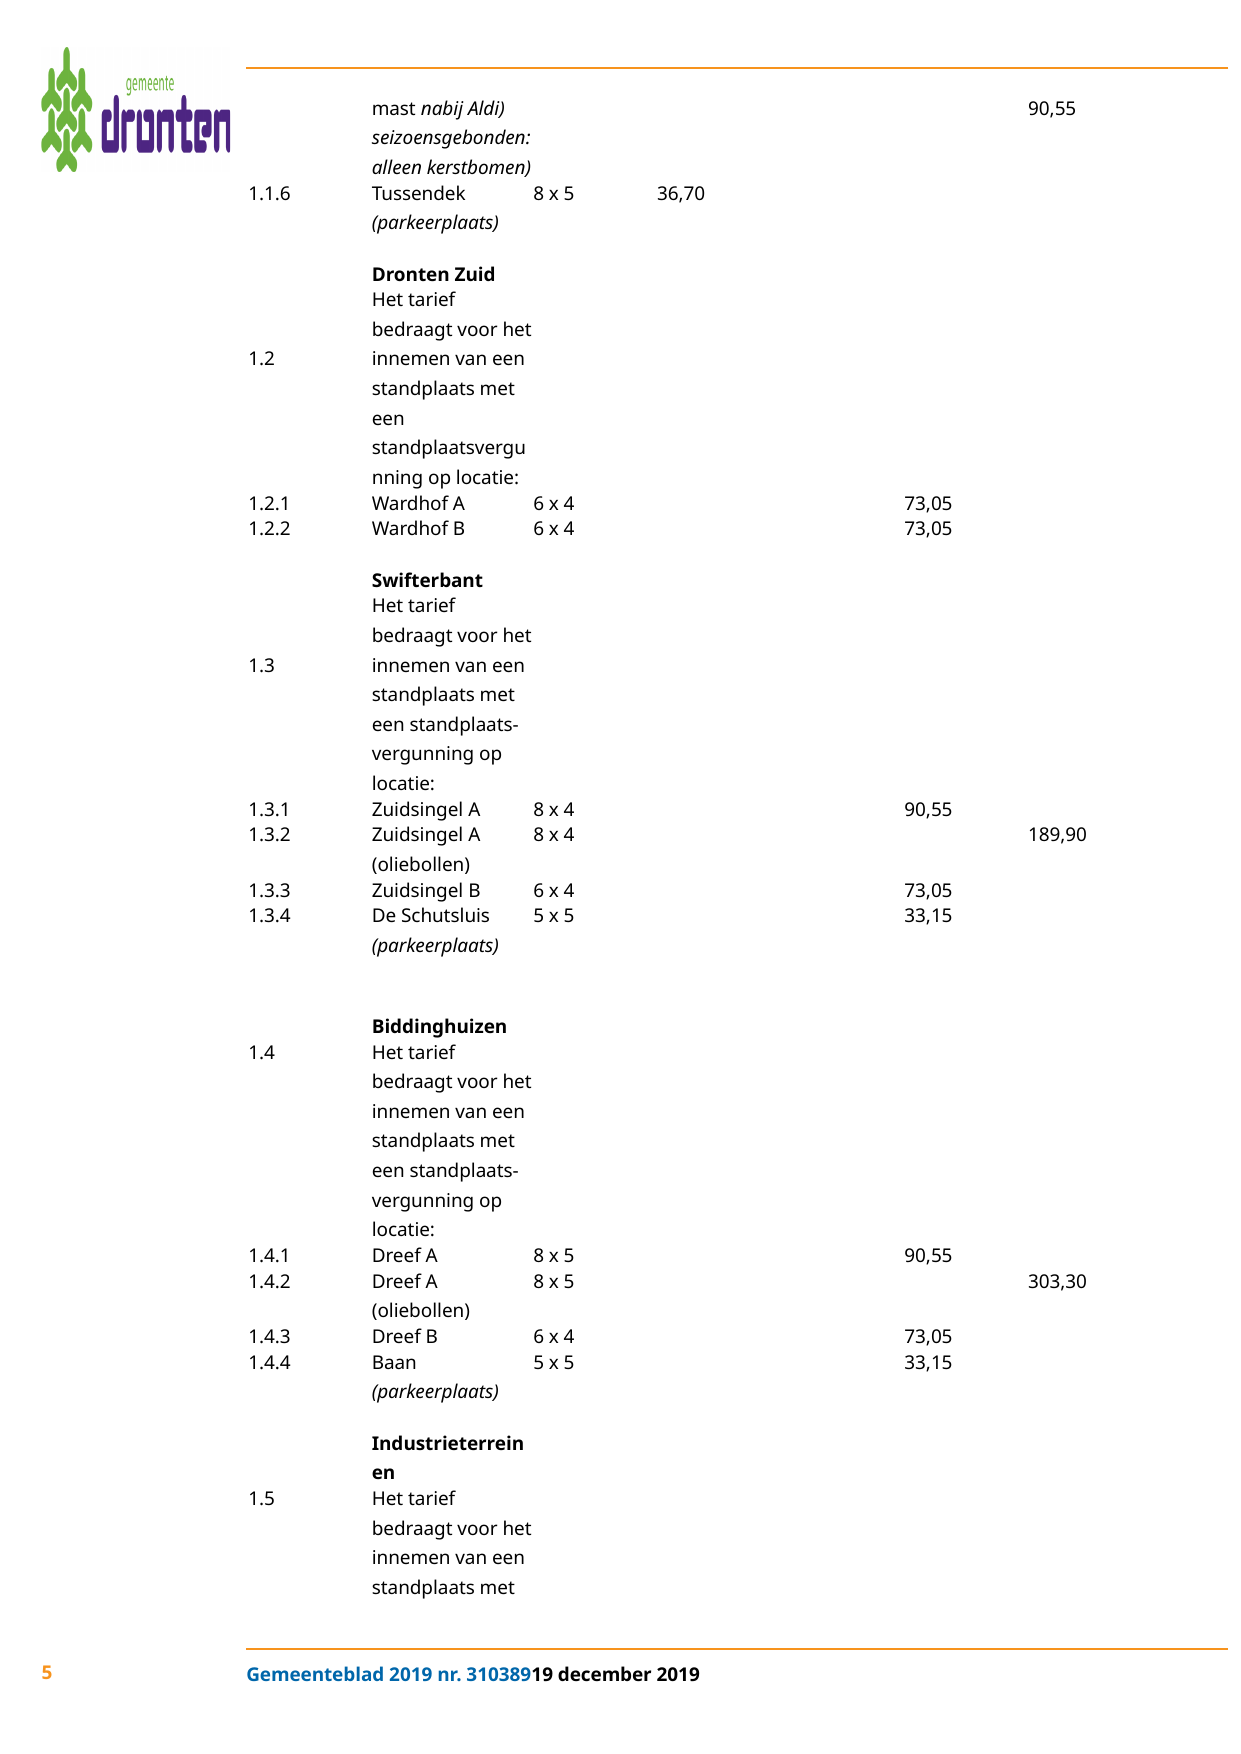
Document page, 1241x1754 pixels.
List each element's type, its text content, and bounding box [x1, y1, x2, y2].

table_cell [372, 1404, 533, 1430]
table_cell [533, 1485, 657, 1600]
table_cell [533, 261, 657, 286]
table_cell [657, 593, 780, 796]
table_cell [904, 1039, 1028, 1242]
table_cell [1028, 1323, 1152, 1349]
table_cell 33,15 [904, 1349, 1028, 1404]
table_cell De Schutsluis (parkeerplaats) [372, 903, 533, 958]
table_cell Dronten Zuid [372, 261, 533, 286]
table_cell [780, 1430, 904, 1485]
table_cell [248, 958, 372, 1013]
table_cell [657, 235, 780, 261]
table_cell Swifterbant [372, 567, 533, 593]
table_cell [1028, 235, 1152, 261]
table_cell 33,15 [904, 903, 1028, 958]
table_cell [657, 796, 780, 822]
table_cell Wardhof B [372, 515, 533, 541]
table_cell [780, 593, 904, 796]
table_cell Zuidsingel A [372, 796, 533, 822]
table_cell [657, 1430, 780, 1485]
table_cell [248, 1430, 372, 1485]
table_cell Zuidsingel B [372, 877, 533, 903]
table_cell [1028, 261, 1152, 286]
table_cell [904, 1485, 1028, 1600]
table_cell [657, 1349, 780, 1404]
table_cell [780, 180, 904, 235]
table_cell [657, 490, 780, 515]
table_cell [780, 903, 904, 958]
table_cell [904, 180, 1028, 235]
table_cell 6 x 4 [533, 490, 657, 515]
table_cell 1.3.2 [248, 822, 372, 877]
table_cell [657, 1242, 780, 1268]
table_cell [904, 541, 1028, 567]
table_cell [533, 286, 657, 490]
table_cell [248, 567, 372, 593]
table_cell [1028, 796, 1152, 822]
table_cell Industrieterreinen [372, 1430, 533, 1485]
table_cell [533, 541, 657, 567]
table_cell [1028, 877, 1152, 903]
table_cell [904, 286, 1028, 490]
table_cell [533, 1013, 657, 1039]
table_cell [1028, 1242, 1152, 1268]
table_cell 1.3.4 [248, 903, 372, 958]
table_cell [1028, 567, 1152, 593]
table_cell 90,55 [1028, 95, 1152, 180]
table_cell [780, 1404, 904, 1430]
table_cell [904, 235, 1028, 261]
table_cell [248, 541, 372, 567]
table_cell [657, 1323, 780, 1349]
table_cell [904, 593, 1028, 796]
table_cell 73,05 [904, 490, 1028, 515]
table_cell [780, 1039, 904, 1242]
table_cell [248, 235, 372, 261]
table_cell [780, 261, 904, 286]
table_cell mast nabij Aldi) seizoensgebonden: alleen kerstbomen) [372, 95, 533, 180]
table_cell Het tarief bedraagt voor het innemen van een standplaats met [372, 1485, 533, 1600]
table_cell 73,05 [904, 877, 1028, 903]
table_cell [780, 1268, 904, 1323]
table_cell [780, 490, 904, 515]
table_cell [533, 1039, 657, 1242]
table_cell [1028, 958, 1152, 1013]
table_cell [657, 1013, 780, 1039]
table_cell [248, 95, 372, 180]
table_cell [904, 567, 1028, 593]
table_cell [780, 95, 904, 180]
table_cell [533, 567, 657, 593]
table_cell [1028, 903, 1152, 958]
table_cell 73,05 [904, 515, 1028, 541]
table_cell [657, 1268, 780, 1323]
table_cell 1.2.2 [248, 515, 372, 541]
table_cell 1.4.4 [248, 1349, 372, 1404]
table_cell Biddinghuizen [372, 1013, 533, 1039]
picture [41, 47, 231, 172]
table_cell Tussendek (parkeerplaats) [372, 180, 533, 235]
table_cell 8 x 4 [533, 796, 657, 822]
table_cell [1028, 180, 1152, 235]
table_cell 189,90 [1028, 822, 1152, 877]
table_cell 8 x 5 [533, 180, 657, 235]
table_cell 5 x 5 [533, 903, 657, 958]
table_cell [248, 261, 372, 286]
table_cell 1.5 [248, 1485, 372, 1600]
table_cell 1.1.6 [248, 180, 372, 235]
table_cell [780, 515, 904, 541]
table_cell [657, 286, 780, 490]
table_cell 90,55 [904, 1242, 1028, 1268]
table_cell [780, 235, 904, 261]
table_cell 1.2.1 [248, 490, 372, 515]
table_cell Wardhof A [372, 490, 533, 515]
table_cell [780, 958, 904, 1013]
table_cell 1.3 [248, 593, 372, 796]
table_cell [780, 1323, 904, 1349]
table_cell 8 x 5 [533, 1242, 657, 1268]
table_cell [780, 796, 904, 822]
table_cell 5 x 5 [533, 1349, 657, 1404]
table_cell [1028, 1485, 1152, 1600]
table_cell Baan (parkeerplaats) [372, 1349, 533, 1404]
table_cell 90,55 [904, 796, 1028, 822]
table_cell [904, 95, 1028, 180]
table_cell [780, 541, 904, 567]
table_cell [248, 1404, 372, 1430]
table_cell Het tarief bedraagt voor het innemen van een standplaats met een standplaatsvergunning op locatie: [372, 286, 533, 490]
table_cell 1.2 [248, 286, 372, 490]
table_cell [372, 541, 533, 567]
table_cell [904, 1430, 1028, 1485]
table_cell [780, 1013, 904, 1039]
table_cell [780, 1242, 904, 1268]
table_cell 1.3.1 [248, 796, 372, 822]
table_cell 8 x 5 [533, 1268, 657, 1323]
table_cell [1028, 286, 1152, 490]
table_cell 6 x 4 [533, 877, 657, 903]
table_cell Dreef A [372, 1242, 533, 1268]
table_cell [657, 541, 780, 567]
table_cell [657, 515, 780, 541]
table_cell Dreef B [372, 1323, 533, 1349]
table_cell [657, 95, 780, 180]
table_cell [904, 822, 1028, 877]
table_cell [1028, 593, 1152, 796]
table_cell 73,05 [904, 1323, 1028, 1349]
table_cell [657, 261, 780, 286]
table_cell [533, 235, 657, 261]
table_cell [904, 1013, 1028, 1039]
table_cell Het tarief bedraagt voor het innemen van een standplaats met een standplaats-vergunning op locatie: [372, 1039, 533, 1242]
table_cell [1028, 515, 1152, 541]
table_cell [904, 1268, 1028, 1323]
table_cell [372, 235, 533, 261]
table_cell [533, 593, 657, 796]
table_cell [657, 958, 780, 1013]
table_cell [780, 1485, 904, 1600]
table_cell [533, 958, 657, 1013]
table_cell [657, 903, 780, 958]
table_cell Dreef A (oliebollen) [372, 1268, 533, 1323]
table_cell [1028, 1013, 1152, 1039]
table_cell 303,30 [1028, 1268, 1152, 1323]
table_cell 1.3.3 [248, 877, 372, 903]
table_cell 6 x 4 [533, 1323, 657, 1349]
table_cell [780, 1349, 904, 1404]
table_cell [657, 1404, 780, 1430]
table_cell 1.4.2 [248, 1268, 372, 1323]
table_cell [533, 1404, 657, 1430]
table_cell [372, 958, 533, 1013]
table_cell 1.4.3 [248, 1323, 372, 1349]
table_cell [904, 958, 1028, 1013]
table_cell [657, 1039, 780, 1242]
table_cell [1028, 1039, 1152, 1242]
table_cell [657, 877, 780, 903]
table_cell 8 x 4 [533, 822, 657, 877]
table_cell [1028, 1430, 1152, 1485]
table_cell [780, 877, 904, 903]
table_cell [248, 1013, 372, 1039]
table_cell Zuidsingel A (oliebollen) [372, 822, 533, 877]
table_cell [904, 1404, 1028, 1430]
table_cell [1028, 541, 1152, 567]
table_cell [657, 822, 780, 877]
table_cell 6 x 4 [533, 515, 657, 541]
table_cell [533, 1430, 657, 1485]
table_cell [1028, 1349, 1152, 1404]
table_cell [657, 1485, 780, 1600]
table_cell [780, 822, 904, 877]
table_cell 1.4.1 [248, 1242, 372, 1268]
table_cell [780, 567, 904, 593]
table_cell [657, 567, 780, 593]
table_cell [1028, 490, 1152, 515]
table_cell [533, 95, 657, 180]
table_cell Het tarief bedraagt voor het innemen van een standplaats met een standplaats-vergunning op locatie: [372, 593, 533, 796]
table_cell 36,70 [657, 180, 780, 235]
table_cell [904, 261, 1028, 286]
table_cell [780, 286, 904, 490]
table_cell [1028, 1404, 1152, 1430]
table_cell 1.4 [248, 1039, 372, 1242]
